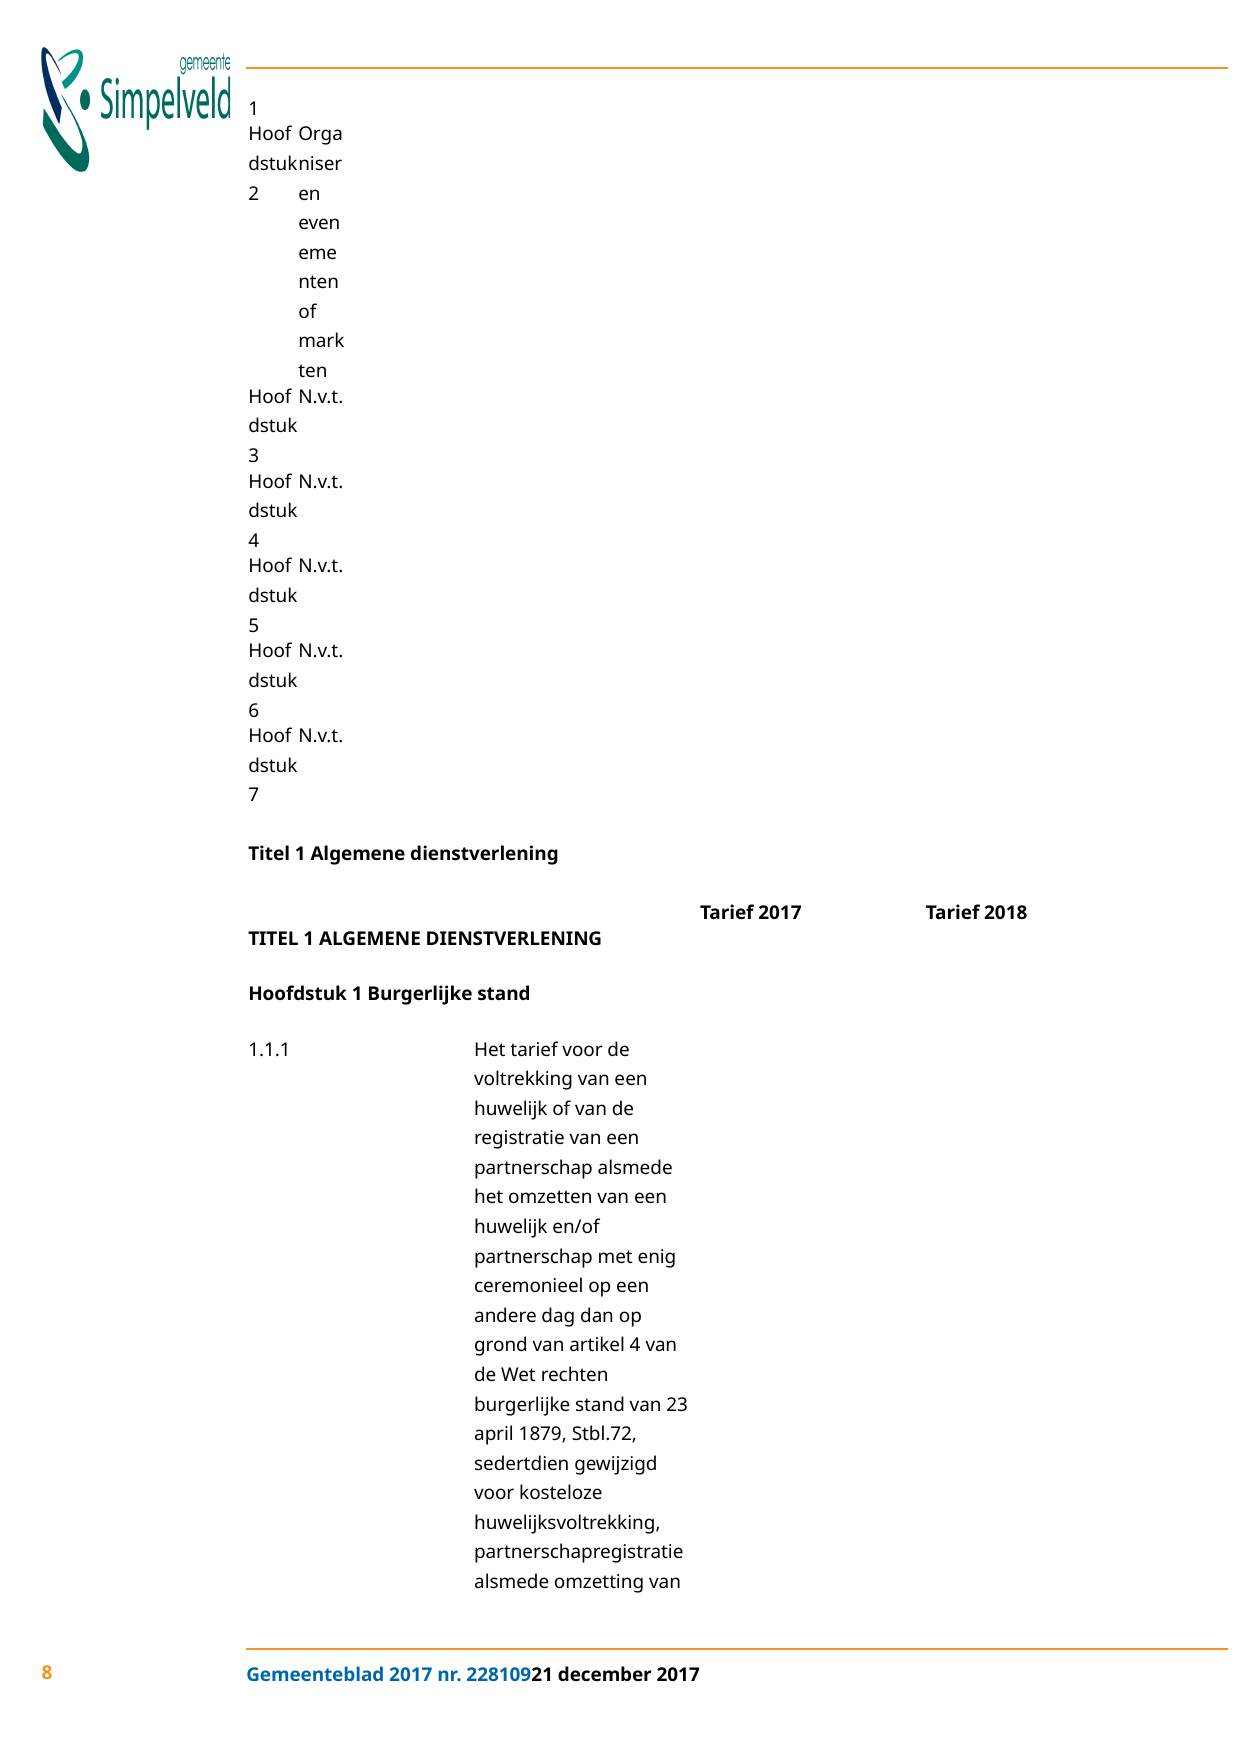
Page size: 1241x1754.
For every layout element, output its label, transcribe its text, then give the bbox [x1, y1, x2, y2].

table_cell [700, 1036, 926, 1594]
text Titel 1 Algemene dienstverlening [248, 840, 1152, 866]
table_cell N.v.t. [298, 638, 348, 722]
table_cell [599, 468, 649, 553]
table_cell [499, 638, 549, 722]
table_cell [449, 383, 499, 468]
table_cell [399, 121, 449, 383]
table_cell [399, 638, 449, 722]
table_header [248, 900, 700, 925]
table_cell [599, 723, 649, 807]
table_cell Hoofdstuk 3 [248, 383, 298, 468]
table_header Tarief 2018 [926, 900, 1152, 925]
table_cell [399, 383, 449, 468]
table_cell [399, 553, 449, 638]
table_cell N.v.t. [298, 553, 348, 638]
table_cell N.v.t. [298, 723, 348, 807]
picture [41, 47, 231, 172]
table_cell [700, 981, 926, 1036]
table_cell [599, 383, 649, 468]
table_cell Organiseren evenementen of markten [298, 121, 348, 383]
table_cell [926, 1036, 1152, 1594]
table_cell [499, 468, 549, 553]
table_cell [599, 638, 649, 722]
table_cell Hoofdstuk 2 [248, 121, 298, 383]
table_header Tarief 2017 [700, 900, 926, 925]
table_cell [549, 468, 599, 553]
table_cell [926, 925, 1152, 981]
table_cell [499, 723, 549, 807]
table_cell [926, 981, 1152, 1036]
table_cell [449, 638, 499, 722]
table_cell TITEL 1 ALGEMENE DIENSTVERLENING [248, 925, 700, 981]
table_cell [700, 925, 926, 981]
table_cell Hoofdstuk 1 Burgerlijke stand [248, 981, 700, 1036]
table_cell [348, 383, 398, 468]
table_cell N.v.t. [298, 468, 348, 553]
table_cell [399, 723, 449, 807]
table_cell [348, 638, 398, 722]
table_cell Het tarief voor de voltrekking van een huwelijk of van de registratie van een partnerschap alsmede het omzetten van een huwelijk en/of partnerschap met enig ceremonieel op een andere dag dan op grond van artikel 4 van de Wet rechten burgerlijke stand van 23 april 1879, Stbl.72, sedertdien gewijzigd voor kosteloze huwelijksvoltrekking, partnerschapregistratie alsmede omzetting van [474, 1036, 700, 1594]
table_cell Hoofdstuk 5 [248, 553, 298, 638]
table_cell [499, 383, 549, 468]
table_cell 1 [248, 95, 298, 121]
table_cell N.v.t. [298, 383, 348, 468]
table_cell [399, 468, 449, 553]
table_cell [298, 95, 348, 121]
table_cell [348, 468, 398, 553]
table_cell [348, 553, 398, 638]
table_cell [599, 553, 649, 638]
table_cell [549, 638, 599, 722]
table_cell [549, 383, 599, 468]
table_cell [348, 723, 398, 807]
table_cell [499, 553, 549, 638]
table_cell [449, 468, 499, 553]
table_cell [549, 723, 599, 807]
table_cell [348, 121, 398, 383]
table_cell [549, 553, 599, 638]
table_cell [449, 553, 499, 638]
table_cell Hoofdstuk 6 [248, 638, 298, 722]
table_cell Hoofdstuk 4 [248, 468, 298, 553]
table_cell 1.1.1 [248, 1036, 474, 1594]
table_cell [449, 723, 499, 807]
table_cell Hoofdstuk 7 [248, 723, 298, 807]
